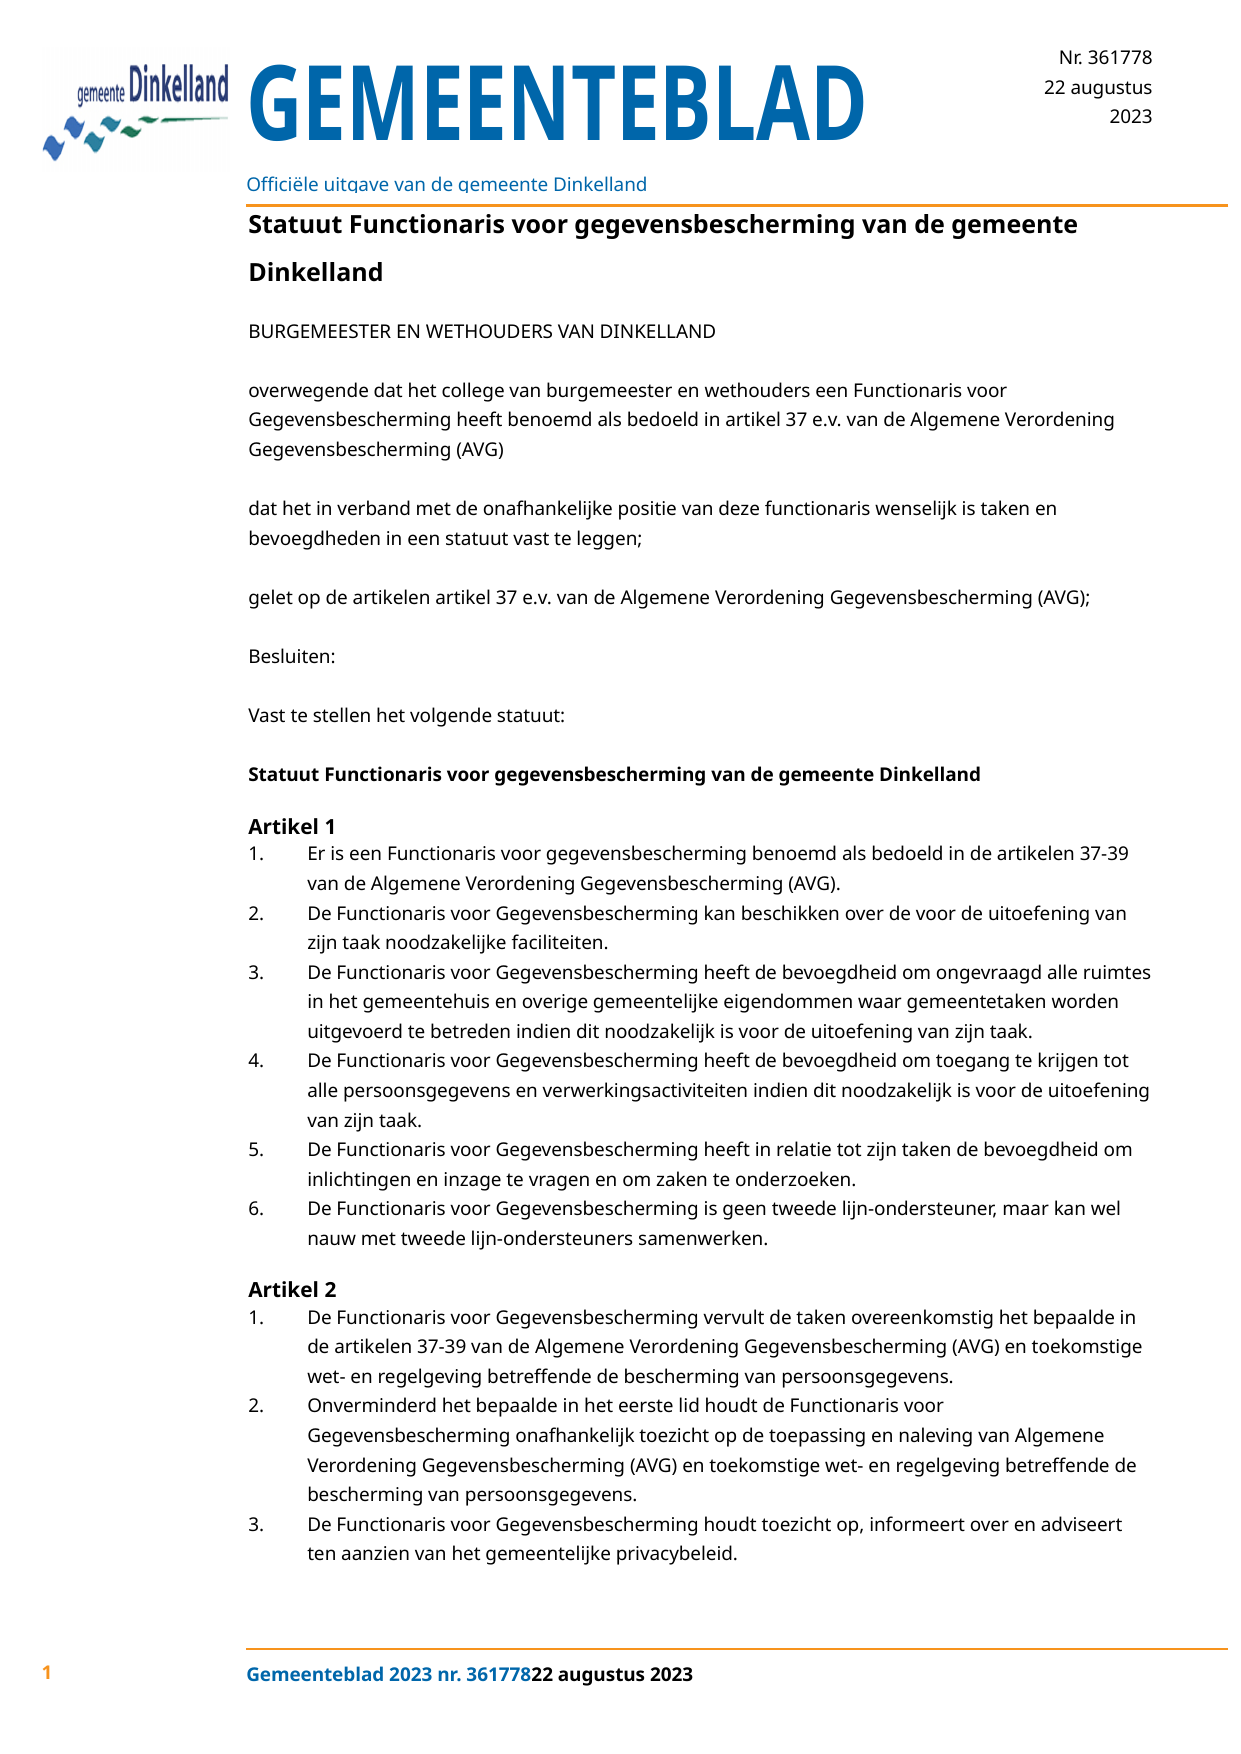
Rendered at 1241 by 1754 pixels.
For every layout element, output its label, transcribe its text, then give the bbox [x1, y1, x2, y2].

text Statuut Functionaris voor gegevensbescherming van de gemeente Dinkelland [248, 762, 1152, 787]
list Onverminderd het bepaalde in het eerste lid houdt de Functionaris voor Gegevensbescherming onafhankelijk toezicht op de toepassing en naleving van Algemene Verordening Gegevensbescherming (AVG) en toekomstige wet- en regelgeving betreffende de bescherming van persoonsgegevens. [248, 1393, 1152, 1507]
text Statuut Functionaris voor gegevensbescherming van de gemeente Dinkelland [248, 207, 1152, 288]
text Artikel 1 [248, 812, 1152, 841]
list De Functionaris voor Gegevensbescherming houdt toezicht op, informeert over en adviseert ten aanzien van het gemeentelijke privacybeleid. [248, 1511, 1152, 1566]
list Er is een Functionaris voor gegevensbescherming benoemd als bedoeld in de artikelen 37-39 van de Algemene Verordening Gegevensbescherming (AVG). [248, 841, 1152, 896]
text overwegende dat het college van burgemeester en wethouders een Functionaris voor Gegevensbescherming heeft benoemd als bedoeld in artikel 37 e.v. van de Algemene Verordening Gegevensbescherming (AVG) [248, 377, 1152, 462]
text Besluiten: [248, 643, 1152, 669]
text gelet op de artikelen artikel 37 e.v. van de Algemene Verordening Gegevensbescherming (AVG); [248, 584, 1152, 610]
list De Functionaris voor Gegevensbescherming heeft de bevoegdheid om toegang te krijgen tot alle persoonsgegevens en verwerkingsactiviteiten indien dit noodzakelijk is voor de uitoefening van zijn taak. [248, 1048, 1152, 1132]
list De Functionaris voor Gegevensbescherming vervult de taken overeenkomstig het bepaalde in de artikelen 37-39 van de Algemene Verordening Gegevensbescherming (AVG) en toekomstige wet- en regelgeving betreffende de bescherming van persoonsgegevens. [248, 1304, 1152, 1389]
list De Functionaris voor Gegevensbescherming is geen tweede lijn-ondersteuner, maar kan wel nauw met tweede lijn-ondersteuners samenwerken. [248, 1196, 1152, 1251]
list De Functionaris voor Gegevensbescherming heeft de bevoegdheid om ongevraagd alle ruimtes in het gemeentehuis en overige gemeentelijke eigendommen waar gemeentetaken worden uitgevoerd te betreden indien dit noodzakelijk is voor de uitoefening van zijn taak. [248, 959, 1152, 1044]
text dat het in verband met de onafhankelijke positie van deze functionaris wenselijk is taken en [248, 495, 1152, 521]
text bevoegdheden in een statuut vast te leggen; [248, 525, 1152, 551]
list De Functionaris voor Gegevensbescherming heeft in relatie tot zijn taken de bevoegdheid om inlichtingen en inzage te vragen en om zaken te onderzoeken. [248, 1136, 1152, 1192]
text BURGEMEESTER EN WETHOUDERS VAN DINKELLAND [248, 318, 1152, 344]
text Artikel 2 [248, 1276, 1152, 1304]
text Vast te stellen het volgende statuut: [248, 702, 1152, 728]
list De Functionaris voor Gegevensbescherming kan beschikken over de voor de uitoefening van zijn taak noodzakelijke faciliteiten. [248, 900, 1152, 955]
picture [41, 47, 231, 172]
